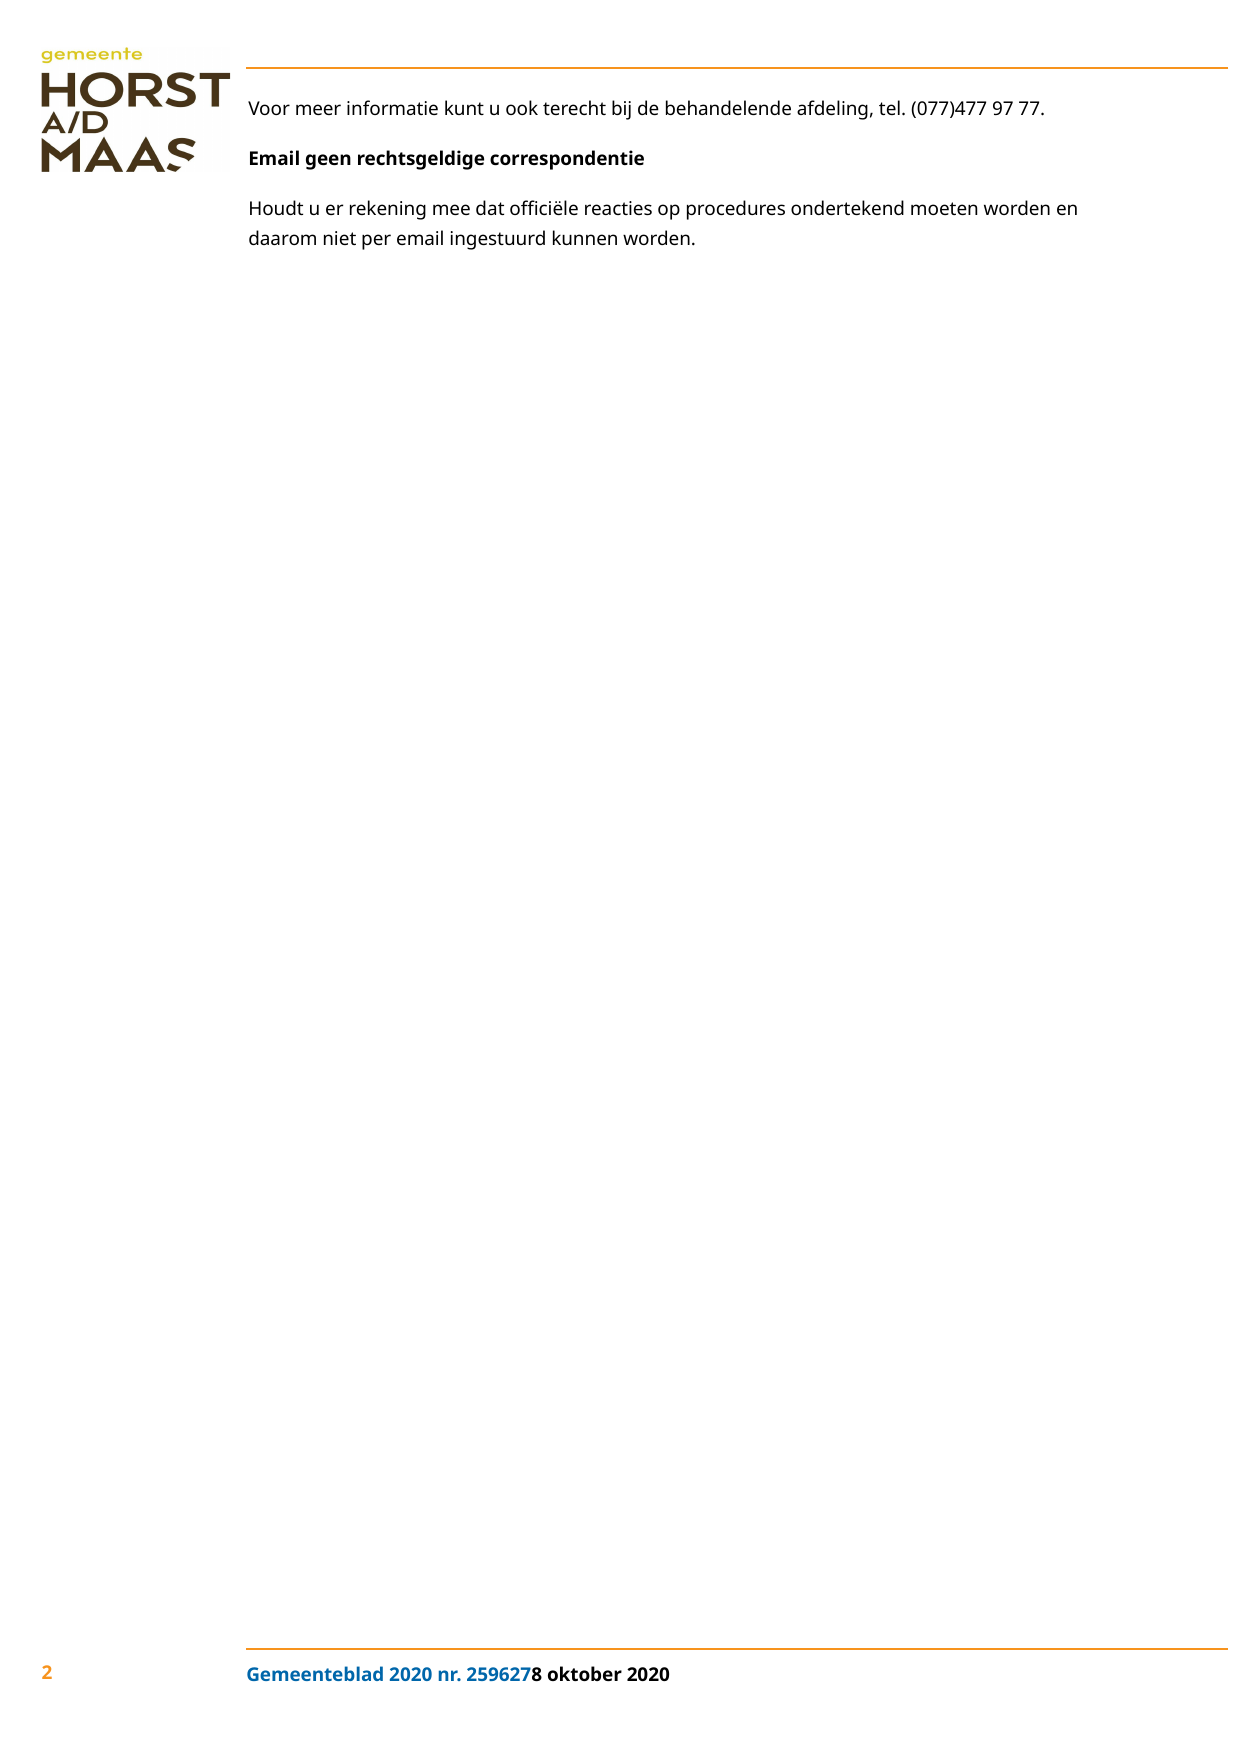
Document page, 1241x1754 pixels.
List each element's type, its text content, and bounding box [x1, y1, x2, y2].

text Voor meer informatie kunt u ook terecht bij de behandelende afdeling, tel. (077)477 97 77. [248, 95, 1152, 121]
text Houdt u er rekening mee dat officiële reacties op procedures ondertekend moeten worden en daarom niet per email ingestuurd kunnen worden. [248, 196, 1152, 251]
text Email geen rechtsgeldige correspondentie [248, 145, 1152, 171]
picture [41, 47, 231, 172]
